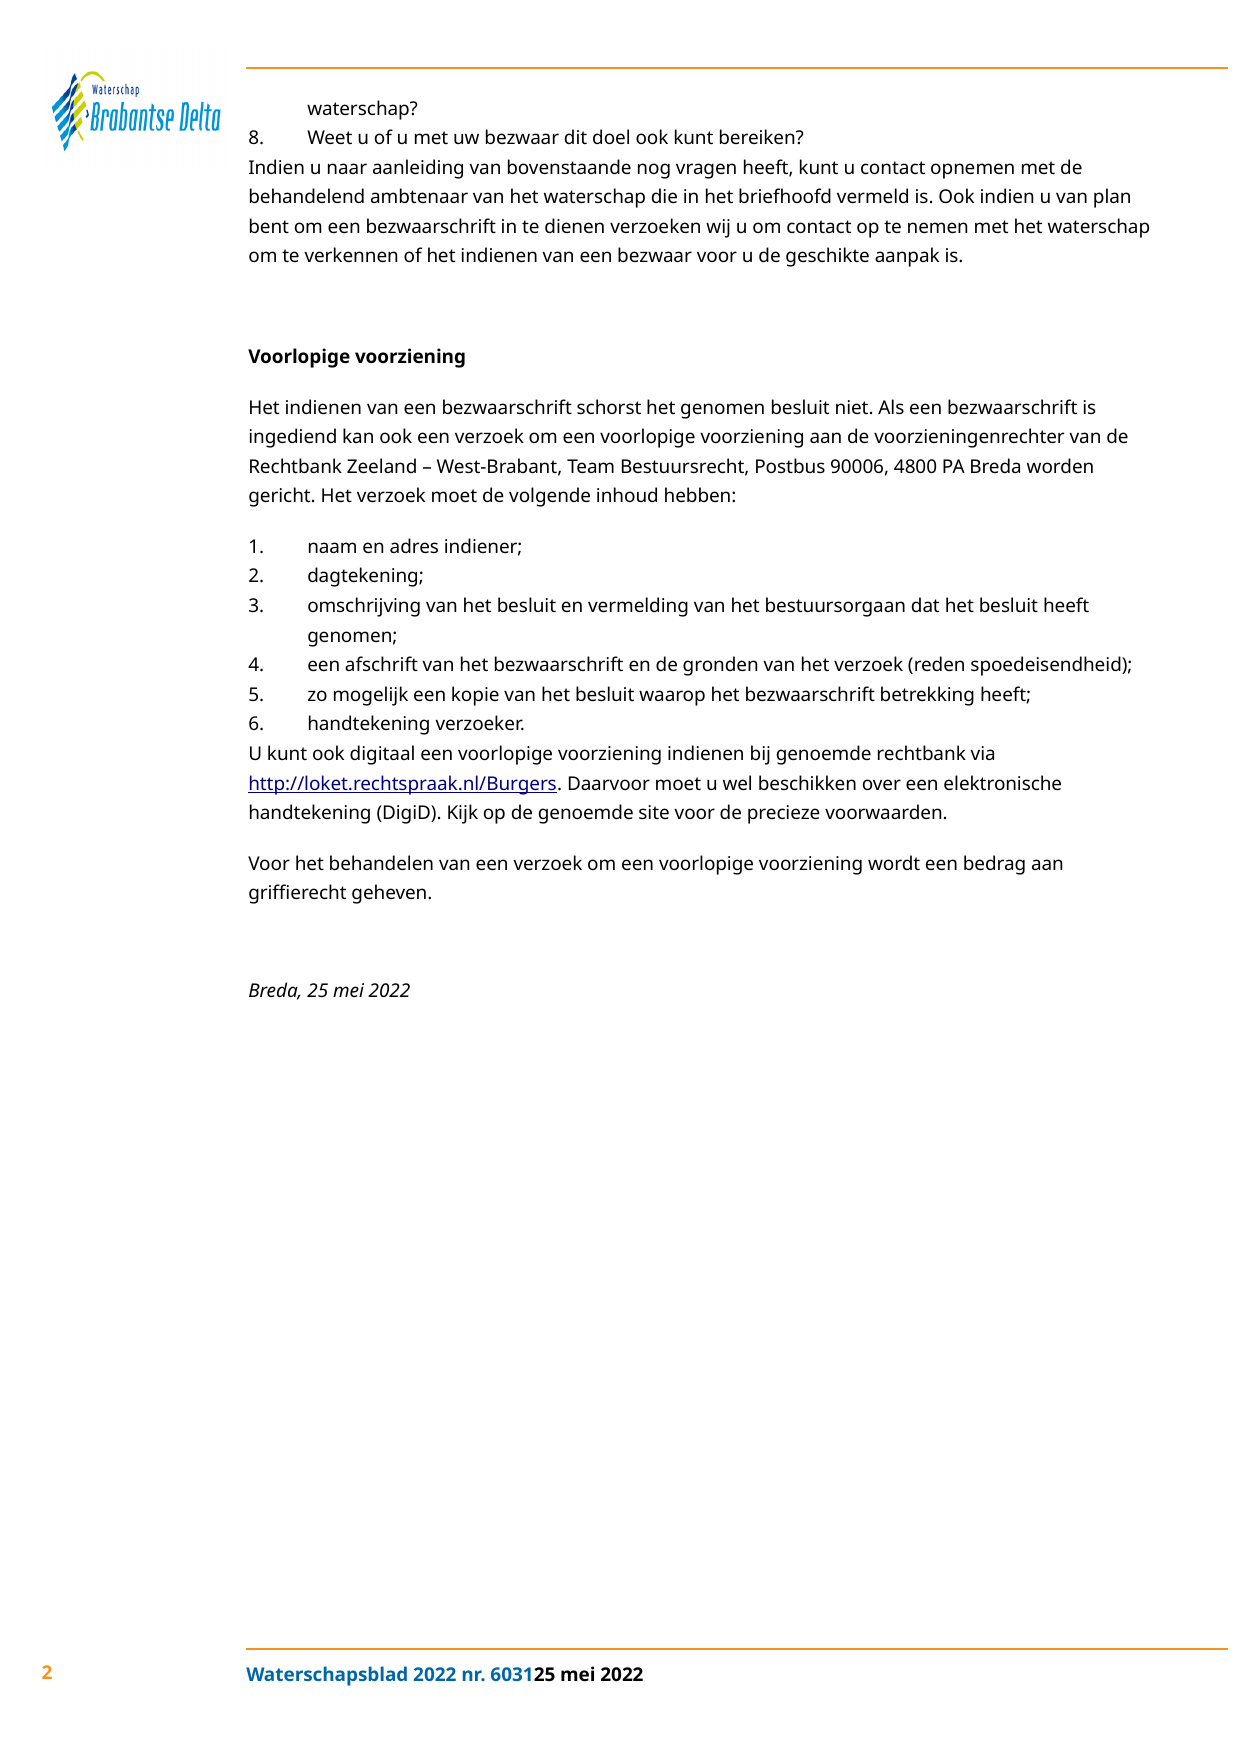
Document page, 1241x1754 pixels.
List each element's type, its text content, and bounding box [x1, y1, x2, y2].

text Voorlopige voorziening [248, 343, 1152, 369]
list dagtekening; [248, 563, 1152, 588]
list naam en adres indiener; [248, 533, 1152, 559]
list Weet u of u met uw bezwaar dit doel ook kunt bereiken? [248, 124, 1152, 150]
list een afschrift van het bezwaarschrift en de gronden van het verzoek (reden spoedeisendheid); [248, 651, 1152, 677]
text Voor het behandelen van een verzoek om een voorlopige voorziening wordt een bedrag aan griffierecht geheven. [248, 850, 1152, 905]
text Indien u naar aanleiding van bovenstaande nog vragen heeft, kunt u contact opnemen met de behandelend ambtenaar van het waterschap die in het briefhoofd vermeld is. Ook indien u van plan bent om een bezwaarschrift in te dienen verzoeken wij u om contact op te nemen met het waterschap om te verkennen of het indienen van een bezwaar voor u de geschikte aanpak is. [248, 154, 1152, 268]
picture [41, 47, 231, 172]
text Breda, 25 mei 2022 [248, 978, 1152, 1003]
list zo mogelijk een kopie van het besluit waarop het bezwaarschrift betrekking heeft; [248, 681, 1152, 707]
list omschrijving van het besluit en vermelding van het bestuursorgaan dat het besluit heeft genomen; [248, 592, 1152, 648]
list handtekening verzoeker. [248, 711, 1152, 736]
list waterschap? [248, 95, 1152, 121]
text Het indienen van een bezwaarschrift schorst het genomen besluit niet. Als een bezwaarschrift is ingediend kan ook een verzoek om een voorlopige voorziening aan de voorzieningenrechter van de Rechtbank Zeeland – West-Brabant, Team Bestuursrecht, Postbus 90006, 4800 PA Breda worden gericht. Het verzoek moet de volgende inhoud hebben: [248, 394, 1152, 508]
text U kunt ook digitaal een voorlopige voorziening indienen bij genoemde rechtbank via http://loket.rechtspraak.nl/Burgers. Daarvoor moet u wel beschikken over een elektronische handtekening (DigiD). Kijk op de genoemde site voor de precieze voorwaarden. [248, 740, 1152, 825]
